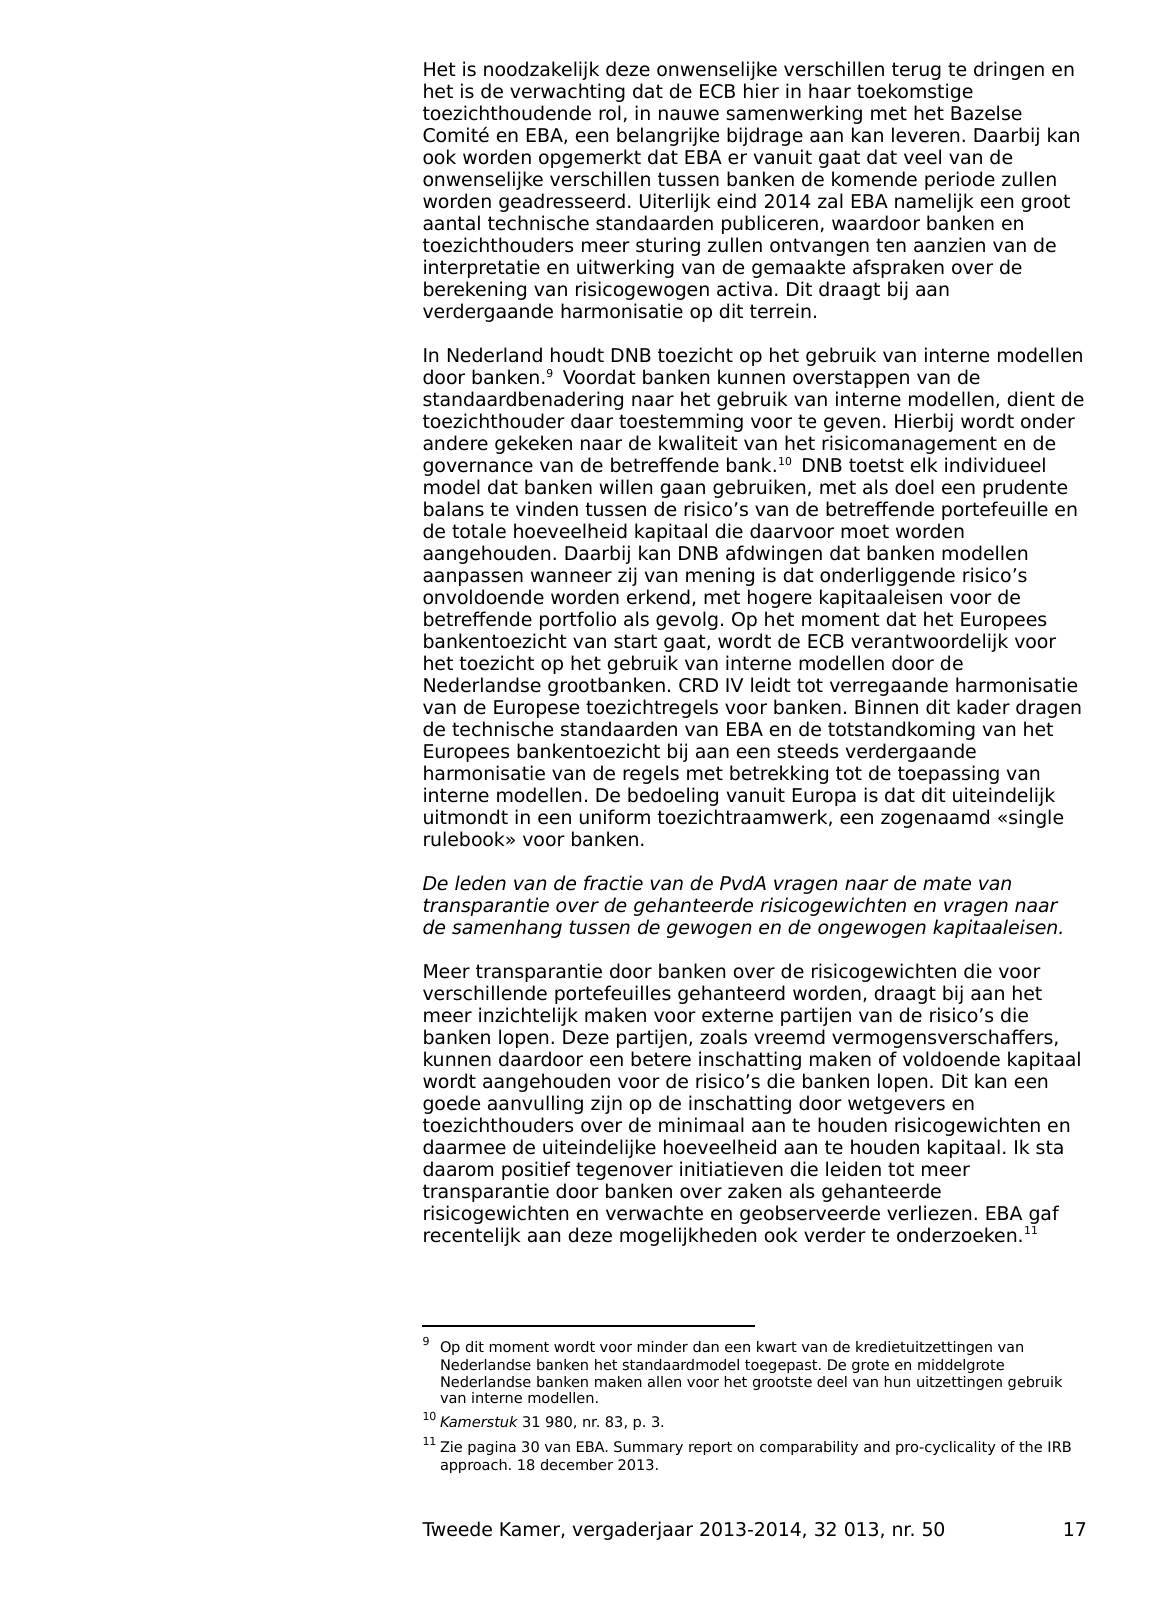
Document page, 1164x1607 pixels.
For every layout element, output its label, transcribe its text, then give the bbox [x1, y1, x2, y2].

text Op dit moment wordt voor minder dan een kwart van de kredietuitzettingen van Nederlandse banken het standaardmodel toegepast. De grote en middelgrote Nederlandse banken maken allen voor het grootste deel van hun uitzettingen gebruik van interne modellen. [422, 1335, 1087, 1407]
text Meer transparantie door banken over de risicogewichten die voor verschillende portefeuilles gehanteerd worden, draagt bij aan het meer inzichtelijk maken voor externe partijen van de risico’s die banken lopen. Deze partijen, zoals vreemd vermogensverschaffers, kunnen daardoor een betere inschatting maken of voldoende kapitaal wordt aangehouden voor de risico’s die banken lopen. Dit kan een goede aanvulling zijn op de inschatting door wetgevers en toezichthouders over de minimaal aan te houden risicogewichten en daarmee de uiteindelijke hoeveelheid aan te houden kapitaal. Ik sta daarom positief tegenover initiatieven die leiden tot meer transparantie door banken over zaken als gehanteerde risicogewichten en verwachte en geobserveerde verliezen. EBA gaf recentelijk aan deze mogelijkheden ook verder te onderzoeken. [422, 961, 1087, 1247]
text In Nederland houdt DNB toezicht op het gebruik van interne modellen door banken. Voordat banken kunnen overstappen van de standaardbenadering naar het gebruik van interne modellen, dient de toezichthouder daar toestemming voor te geven. Hierbij wordt onder andere gekeken naar de kwaliteit van het risicomanagement en de governance van de betreffende bank. DNB toetst elk individueel model dat banken willen gaan gebruiken, met als doel een prudente balans te vinden tussen de risico’s van de betreffende portefeuille en de totale hoeveelheid kapitaal die daarvoor moet worden aangehouden. Daarbij kan DNB afdwingen dat banken modellen aanpassen wanneer zij van mening is dat onderliggende risico’s onvoldoende worden erkend, met hogere kapitaaleisen voor de betreffende portfolio als gevolg. Op het moment dat het Europees bankentoezicht van start gaat, wordt de ECB verantwoordelijk voor het toezicht op het gebruik van interne modellen door de Nederlandse grootbanken. CRD IV leidt tot verregaande harmonisatie van de Europese toezichtregels voor banken. Binnen dit kader dragen de technische standaarden van EBA en de totstandkoming van het Europees bankentoezicht bij aan een steeds verdergaande harmonisatie van de regels met betrekking tot de toepassing van interne modellen. De bedoeling vanuit Europa is dat dit uiteindelijk uitmondt in een uniform toezichtraamwerk, een zogenaamd «single rulebook» voor banken. [422, 345, 1087, 851]
text De leden van de fractie van de PvdA vragen naar de mate van transparantie over de gehanteerde risicogewichten en vragen naar de samenhang tussen de gewogen en de ongewogen kapitaaleisen. [422, 873, 1087, 939]
text Zie pagina 30 van EBA. Summary report on comparability and pro-cyclicality of the IRB approach. 18 december 2013. [422, 1435, 1087, 1474]
text Het is noodzakelijk deze onwenselijke verschillen terug te dringen en het is de verwachting dat de ECB hier in haar toekomstige toezichthoudende rol, in nauwe samenwerking met het Bazelse Comité en EBA, een belangrijke bijdrage aan kan leveren. Daarbij kan ook worden opgemerkt dat EBA er vanuit gaat dat veel van de onwenselijke verschillen tussen banken de komende periode zullen worden geadresseerd. Uiterlijk eind 2014 zal EBA namelijk een groot aantal technische standaarden publiceren, waardoor banken en toezichthouders meer sturing zullen ontvangen ten aanzien van de interpretatie en uitwerking van de gemaakte afspraken over de berekening van risicogewogen activa. Dit draagt bij aan verdergaande harmonisatie op dit terrein. [422, 59, 1087, 323]
text Kamerstuk 31 980, nr. 83, p. 3. [422, 1410, 1087, 1432]
